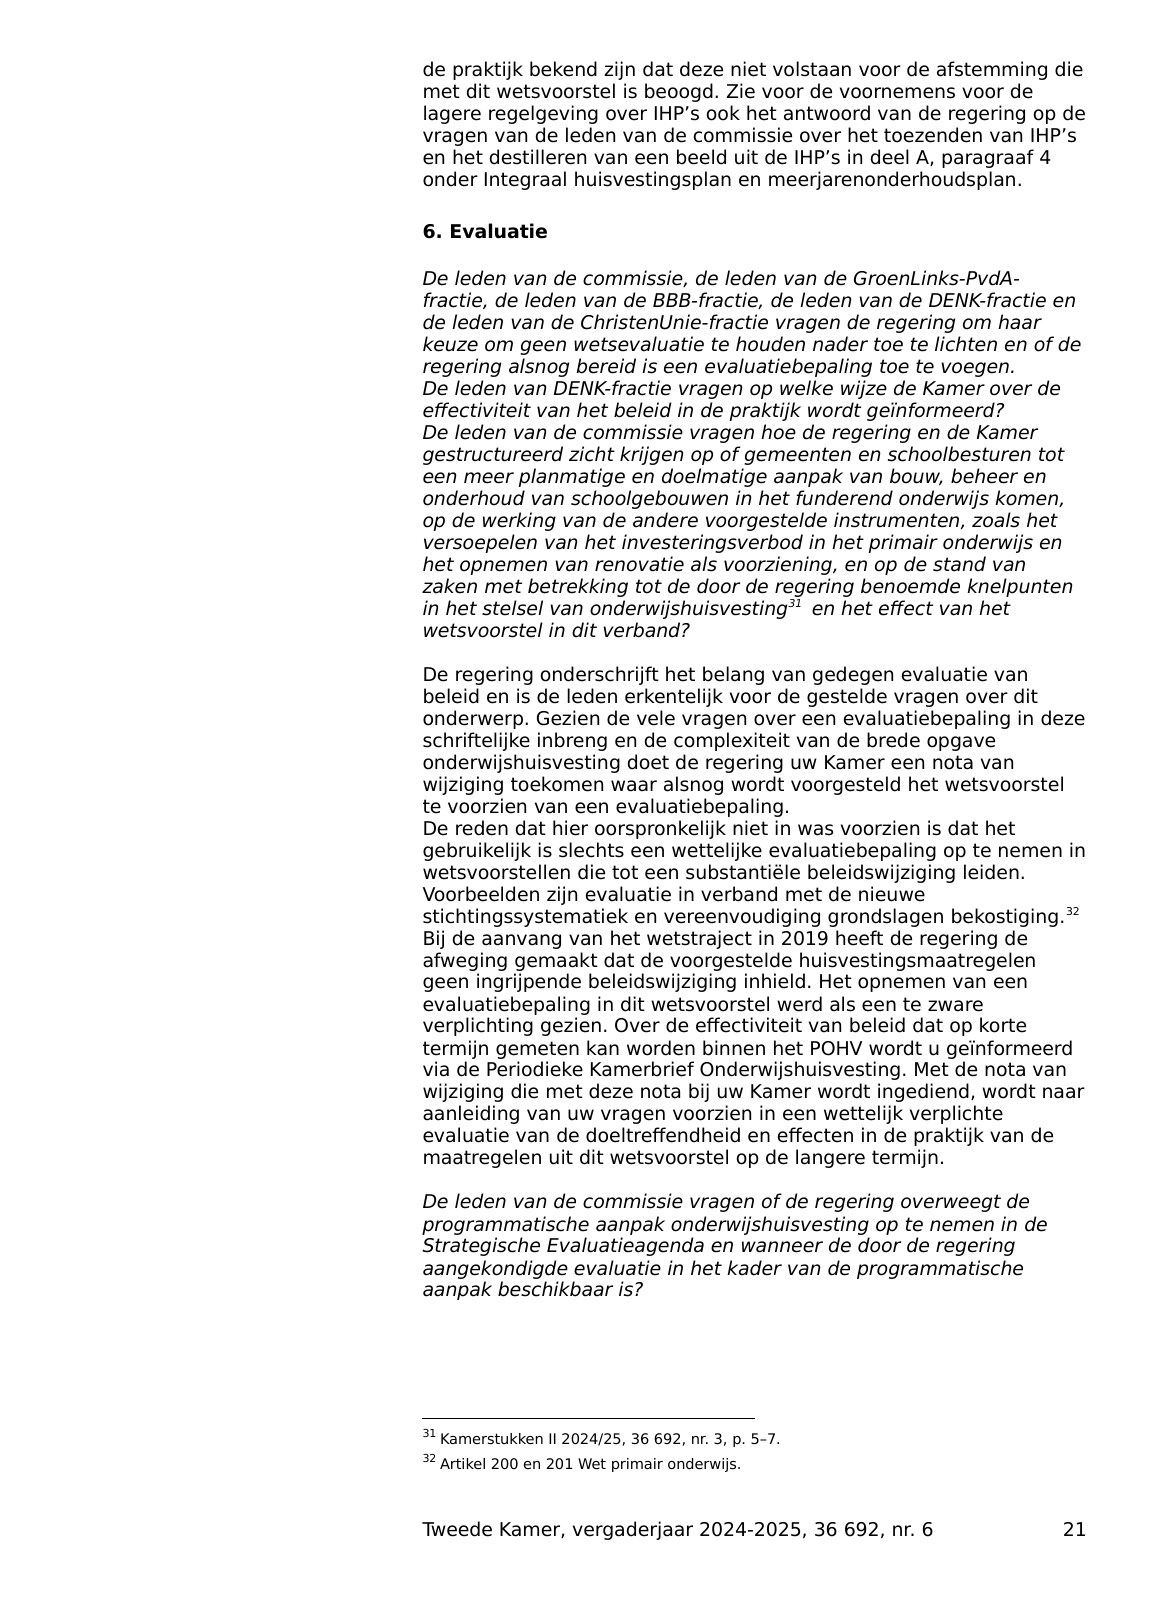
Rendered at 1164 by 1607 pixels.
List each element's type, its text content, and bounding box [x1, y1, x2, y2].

text Kamerstukken II 2024/25, 36 692, nr. 3, p. 5–7. [422, 1427, 1087, 1449]
text De leden van DENK-fractie vragen op welke wijze de Kamer over de effectiviteit van het beleid in de praktijk wordt geïnformeerd? [422, 378, 1087, 422]
text de praktijk bekend zijn dat deze niet volstaan voor de afstemming die met dit wetsvoorstel is beoogd. Zie voor de voornemens voor de lagere regelgeving over IHP’s ook het antwoord van de regering op de vragen van de leden van de commissie over het toezenden van IHP’s en het destilleren van een beeld uit de IHP’s in deel A, paragraaf 4 onder Integraal huisvestingsplan en meerjarenonderhoudsplan. [422, 59, 1087, 191]
text De regering onderschrijft het belang van gedegen evaluatie van beleid en is de leden erkentelijk voor de gestelde vragen over dit onderwerp. Gezien de vele vragen over een evaluatiebepaling in deze schriftelijke inbreng en de complexiteit van de brede opgave onderwijshuisvesting doet de regering uw Kamer een nota van wijziging toekomen waar alsnog wordt voorgesteld het wetsvoorstel te voorzien van een evaluatiebepaling. [422, 664, 1087, 818]
text Artikel 200 en 201 Wet primair onderwijs. [422, 1452, 1087, 1474]
text De leden van de commissie vragen hoe de regering en de Kamer gestructureerd zicht krijgen op of gemeenten en schoolbesturen tot een meer planmatige en doelmatige aanpak van bouw, beheer en onderhoud van schoolgebouwen in het funderend onderwijs komen, op de werking van de andere voorgestelde instrumenten, zoals het versoepelen van het investeringsverbod in het primair onderwijs en het opnemen van renovatie als voorziening, en op de stand van zaken met betrekking tot de door de regering benoemde knelpunten in het stelsel van onderwijshuisvesting en het effect van het wetsvoorstel in dit verband? [422, 422, 1087, 642]
text De leden van de commissie vragen of de regering overweegt de programmatische aanpak onderwijshuisvesting op te nemen in de Strategische Evaluatieagenda en wanneer de door de regering aangekondigde evaluatie in het kader van de programmatische aanpak beschikbaar is? [422, 1191, 1087, 1301]
subtitle 6. Evaluatie [422, 221, 1087, 243]
text De leden van de commissie, de leden van de GroenLinks-PvdA-fractie, de leden van de BBB-fractie, de leden van de DENK-fractie en de leden van de ChristenUnie-fractie vragen de regering om haar keuze om geen wetsevaluatie te houden nader toe te lichten en of de regering alsnog bereid is een evaluatiebepaling toe te voegen. [422, 268, 1087, 378]
text De reden dat hier oorspronkelijk niet in was voorzien is dat het gebruikelijk is slechts een wettelijke evaluatiebepaling op te nemen in wetsvoorstellen die tot een substantiële beleidswijziging leiden. Voorbeelden zijn evaluatie in verband met de nieuwe stichtingssystematiek en vereenvoudiging grondslagen bekostiging. Bij de aanvang van het wetstraject in 2019 heeft de regering de afweging gemaakt dat de voorgestelde huisvestingsmaatregelen geen ingrijpende beleidswijziging inhield. Het opnemen van een evaluatiebepaling in dit wetsvoorstel werd als een te zware verplichting gezien. Over de effectiviteit van beleid dat op korte termijn gemeten kan worden binnen het POHV wordt u geïnformeerd via de Periodieke Kamerbrief Onderwijshuisvesting. Met de nota van wijziging die met deze nota bij uw Kamer wordt ingediend, wordt naar aanleiding van uw vragen voorzien in een wettelijk verplichte evaluatie van de doeltreffendheid en effecten in de praktijk van de maatregelen uit dit wetsvoorstel op de langere termijn. [422, 818, 1087, 1169]
